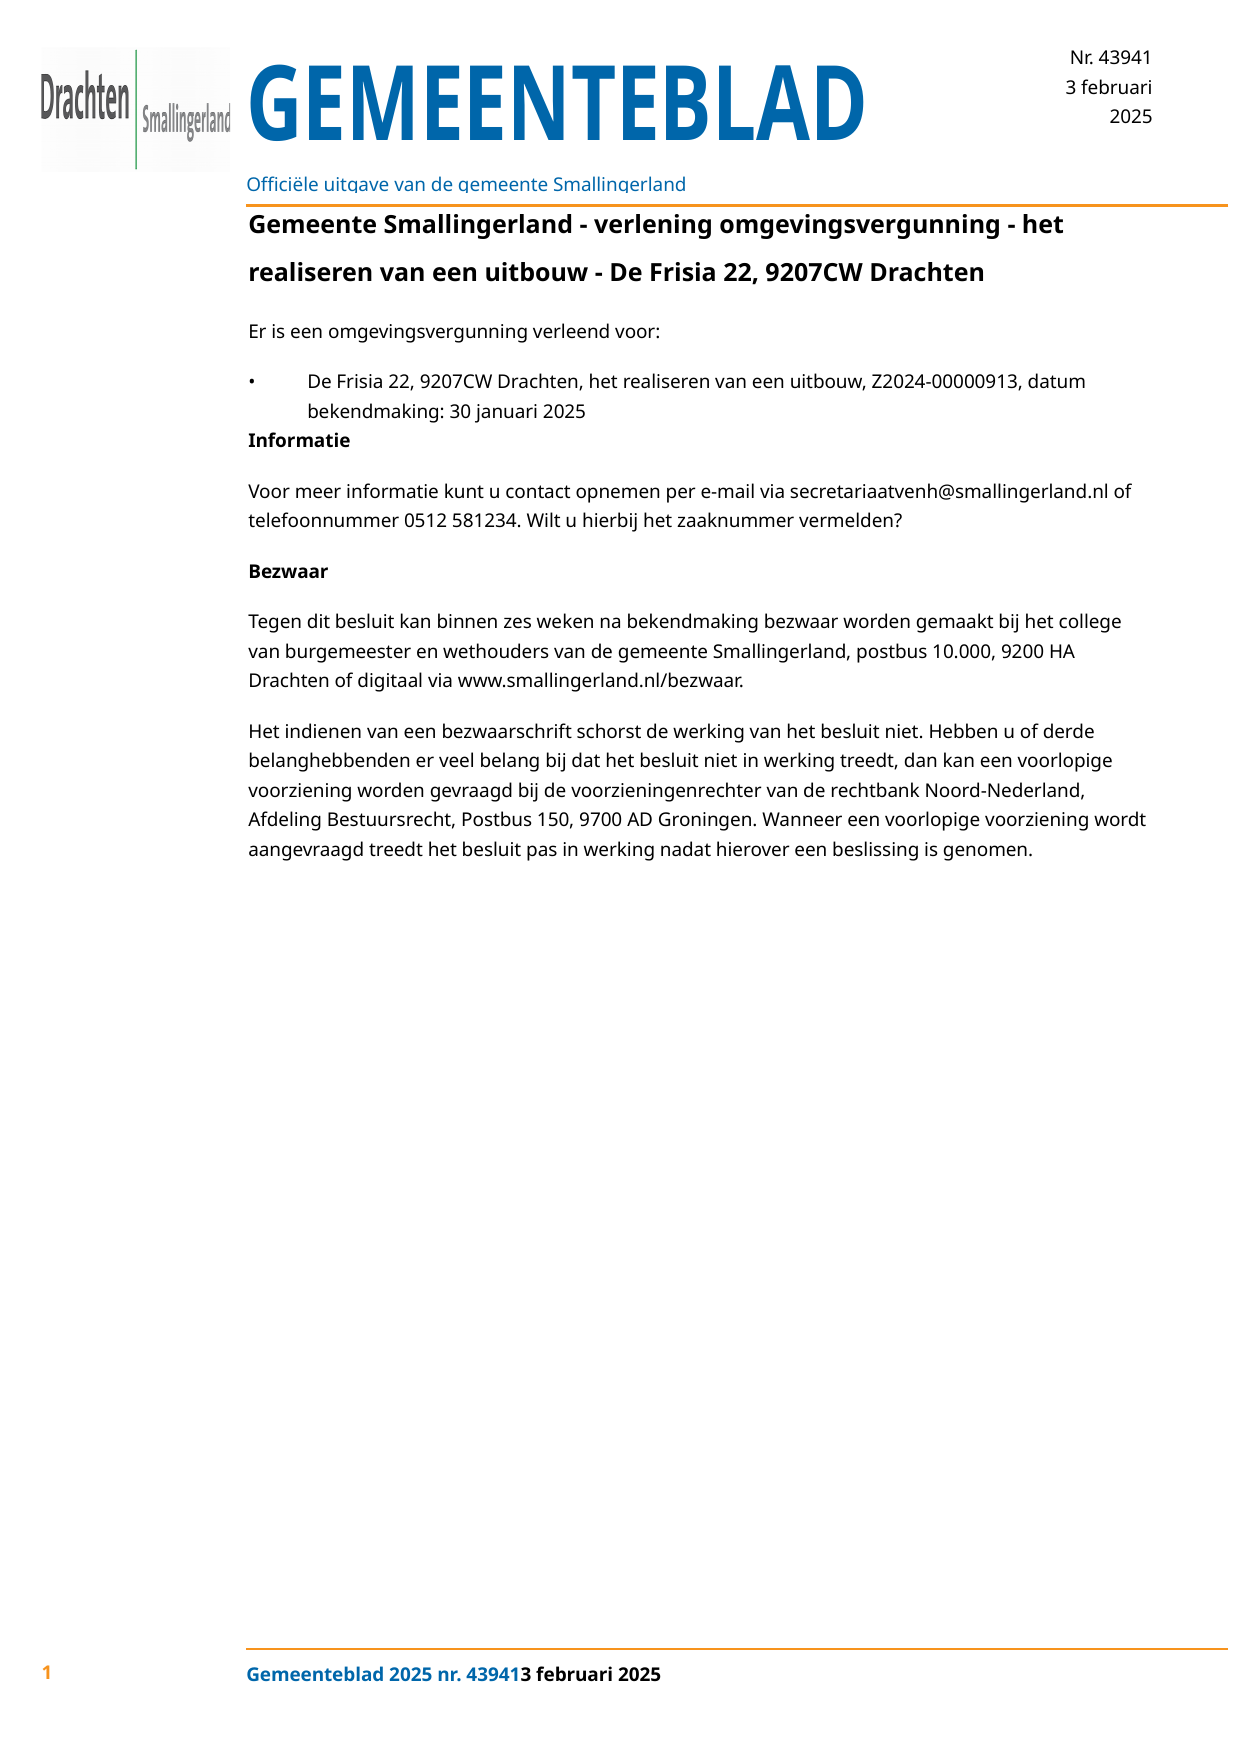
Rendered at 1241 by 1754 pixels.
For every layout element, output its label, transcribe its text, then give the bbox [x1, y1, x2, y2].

text Het indienen van een bezwaarschrift schorst de werking van het besluit niet. Hebben u of derde belanghebbenden er veel belang bij dat het besluit niet in werking treedt, dan kan een voorlopige voorziening worden gevraagd bij de voorzieningenrechter van de rechtbank Noord-Nederland, Afdeling Bestuursrecht, Postbus 150, 9700 AD Groningen. Wanneer een voorlopige voorziening wordt aangevraagd treedt het besluit pas in werking nadat hierover een beslissing is genomen. [248, 718, 1152, 862]
picture [41, 47, 231, 172]
text Voor meer informatie kunt u contact opnemen per e-mail via secretariaatvenh@smallingerland.nl of telefoonnummer 0512 581234. Wilt u hierbij het zaaknummer vermelden? [248, 478, 1152, 533]
text Er is een omgevingsvergunning verleend voor: [248, 318, 1152, 344]
text Gemeente Smallingerland - verlening omgevingsvergunning - het realiseren van een uitbouw - De Frisia 22, 9207CW Drachten [248, 207, 1152, 288]
text Informatie [248, 427, 1152, 453]
text Bezwaar [248, 558, 1152, 584]
text Tegen dit besluit kan binnen zes weken na bekendmaking bezwaar worden gemaakt bij het college van burgemeester en wethouders van de gemeente Smallingerland, postbus 10.000, 9200 HA Drachten of digitaal via www.smallingerland.nl/bezwaar. [248, 608, 1152, 693]
list De Frisia 22, 9207CW Drachten, het realiseren van een uitbouw, Z2024-00000913, datum bekendmaking: 30 januari 2025 [248, 368, 1152, 424]
